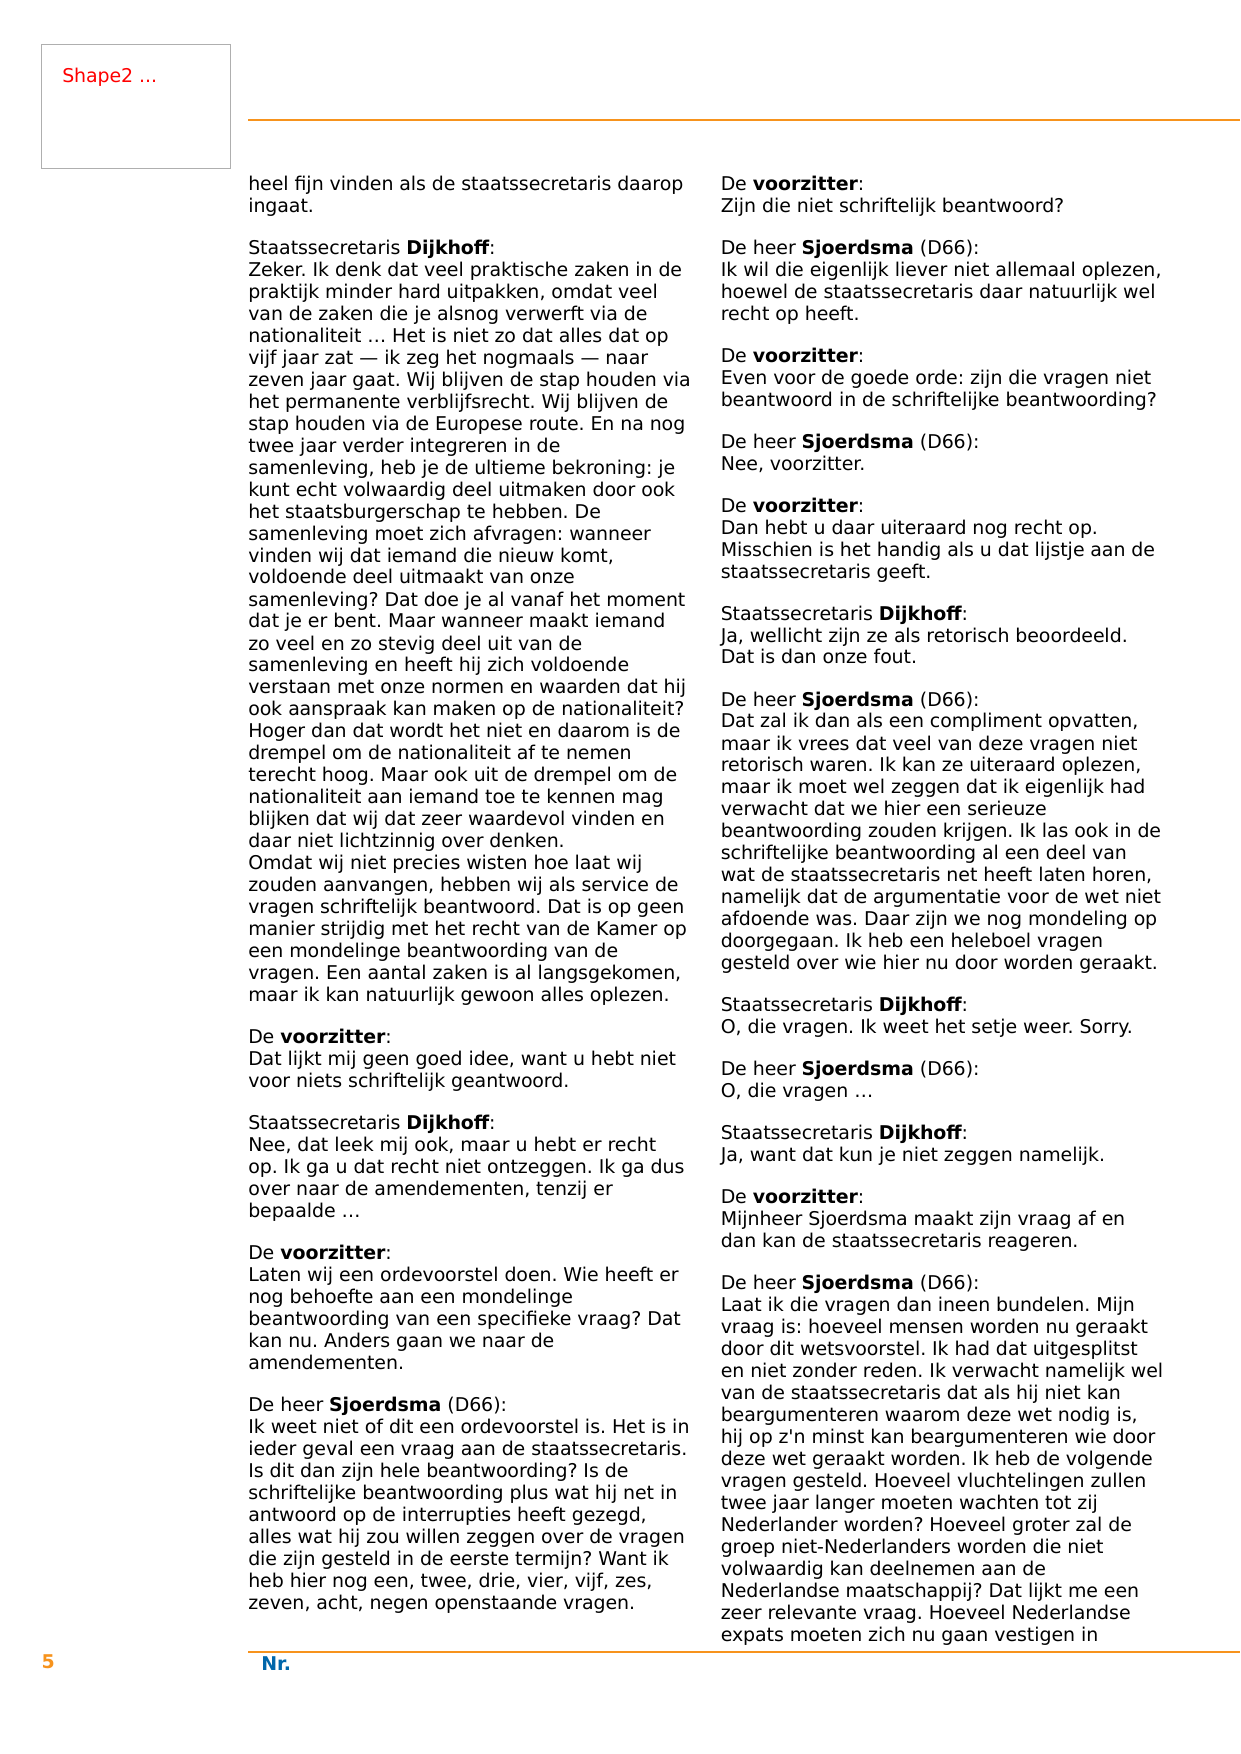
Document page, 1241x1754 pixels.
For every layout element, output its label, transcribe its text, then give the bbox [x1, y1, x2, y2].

text heel fijn vinden als de staatssecretaris daarop ingaat. [248, 173, 691, 217]
text Laat ik die vragen dan ineen bundelen. Mijn vraag is: hoeveel mensen worden nu geraakt door dit wetsvoorstel. Ik had dat uitgesplitst en niet zonder reden. Ik verwacht namelijk wel van de staatssecretaris dat als hij niet kan beargumenteren waarom deze wet nodig is, hij op z'n minst kan beargumenteren wie door deze wet geraakt worden. Ik heb de volgende vragen gesteld. Hoeveel vluchtelingen zullen twee jaar langer moeten wachten tot zij Nederlander worden? Hoeveel groter zal de groep niet-Nederlanders worden die niet volwaardig kan deelnemen aan de Nederlandse maatschappij? Dat lijkt me een zeer relevante vraag. Hoeveel Nederlandse expats moeten zich nu gaan vestigen in [721, 1294, 1163, 1646]
text Omdat wij niet precies wisten hoe laat wij zouden aanvangen, hebben wij als service de vragen schriftelijk beantwoord. Dat is op geen manier strijdig met het recht van de Kamer op een mondelinge beantwoording van de vragen. Een aantal zaken is al langsgekomen, maar ik kan natuurlijk gewoon alles oplezen. [248, 852, 691, 1006]
text Ik weet niet of dit een ordevoorstel is. Het is in ieder geval een vraag aan de staatssecretaris. Is dit dan zijn hele beantwoording? Is de schriftelijke beantwoording plus wat hij net in antwoord op de interrupties heeft gezegd, alles wat hij zou willen zeggen over de vragen die zijn gesteld in de eerste termijn? Want ik heb hier nog een, twee, drie, vier, vijf, zes, zeven, acht, negen openstaande vragen. [248, 1416, 691, 1613]
text Staatssecretaris Dijkhoff: [248, 237, 691, 259]
text O, die vragen … [721, 1080, 1163, 1102]
text De voorzitter: [248, 1242, 691, 1264]
text Ik wil die eigenlijk liever niet allemaal oplezen, hoewel de staatssecretaris daar natuurlijk wel recht op heeft. [721, 259, 1163, 325]
text Staatssecretaris Dijkhoff: [721, 602, 1163, 624]
text De voorzitter: [721, 1186, 1163, 1208]
text Nee, voorzitter. [721, 453, 1163, 474]
text Nee, dat leek mij ook, maar u hebt er recht op. Ik ga u dat recht niet ontzeggen. Ik ga dus over naar de amendementen, tenzij er bepaalde … [248, 1134, 691, 1222]
text De heer Sjoerdsma (D66): [721, 1272, 1163, 1294]
text Dan hebt u daar uiteraard nog recht op. Misschien is het handig als u dat lijstje aan de staatssecretaris geeft. [721, 517, 1163, 582]
text Laten wij een ordevoorstel doen. Wie heeft er nog behoefte aan een mondelinge beantwoording van een specifieke vraag? Dat kan nu. Anders gaan we naar de amendementen. [248, 1264, 691, 1374]
text De voorzitter: [721, 345, 1163, 367]
text Mijnheer Sjoerdsma maakt zijn vraag af en dan kan de staatssecretaris reageren. [721, 1208, 1163, 1252]
text De heer Sjoerdsma (D66): [721, 688, 1163, 710]
text De heer Sjoerdsma (D66): [721, 237, 1163, 259]
text Dat lijkt mij geen goed idee, want u hebt niet voor niets schriftelijk geantwoord. [248, 1048, 691, 1092]
text Even voor de goede orde: zijn die vragen niet beantwoord in de schriftelijke beantwoording? [721, 367, 1163, 411]
text Zijn die niet schriftelijk beantwoord? [721, 195, 1163, 217]
text Ja, wellicht zijn ze als retorisch beoordeeld. Dat is dan onze fout. [721, 624, 1163, 668]
text Staatssecretaris Dijkhoff: [721, 1122, 1163, 1144]
text Staatssecretaris Dijkhoff: [248, 1112, 691, 1134]
text De heer Sjoerdsma (D66): [721, 1058, 1163, 1080]
text Dat zal ik dan als een compliment opvatten, maar ik vrees dat veel van deze vragen niet retorisch waren. Ik kan ze uiteraard oplezen, maar ik moet wel zeggen dat ik eigenlijk had verwacht dat we hier een serieuze beantwoording zouden krijgen. Ik las ook in de schriftelijke beantwoording al een deel van wat de staatssecretaris net heeft laten horen, namelijk dat de argumentatie voor de wet niet afdoende was. Daar zijn we nog mondeling op doorgegaan. Ik heb een heleboel vragen gesteld over wie hier nu door worden geraakt. [721, 710, 1163, 974]
text De voorzitter: [721, 494, 1163, 517]
text Zeker. Ik denk dat veel praktische zaken in de praktijk minder hard uitpakken, omdat veel van de zaken die je alsnog verwerft via de nationaliteit … Het is niet zo dat alles dat op vijf jaar zat — ik zeg het nogmaals — naar zeven jaar gaat. Wij blijven de stap houden via het permanente verblijfsrecht. Wij blijven de stap houden via de Europese route. En na nog twee jaar verder integreren in de samenleving, heb je de ultieme bekroning: je kunt echt volwaardig deel uitmaken door ook het staatsburgerschap te hebben. De samenleving moet zich afvragen: wanneer vinden wij dat iemand die nieuw komt, voldoende deel uitmaakt van onze samenleving? Dat doe je al vanaf het moment dat je er bent. Maar wanneer maakt iemand zo veel en zo stevig deel uit van de samenleving en heeft hij zich voldoende verstaan met onze normen en waarden dat hij ook aanspraak kan maken op de nationaliteit? Hoger dan dat wordt het niet en daarom is de drempel om de nationaliteit af te nemen terecht hoog. Maar ook uit de drempel om de nationaliteit aan iemand toe te kennen mag blijken dat wij dat zeer waardevol vinden en daar niet lichtzinnig over denken. [248, 259, 691, 852]
text Ja, want dat kun je niet zeggen namelijk. [721, 1144, 1163, 1166]
text De voorzitter: [248, 1026, 691, 1048]
text O, die vragen. Ik weet het setje weer. Sorry. [721, 1016, 1163, 1038]
text De heer Sjoerdsma (D66): [248, 1394, 691, 1416]
text Staatssecretaris Dijkhoff: [721, 994, 1163, 1016]
text De heer Sjoerdsma (D66): [721, 431, 1163, 453]
text De voorzitter: [721, 173, 1163, 195]
